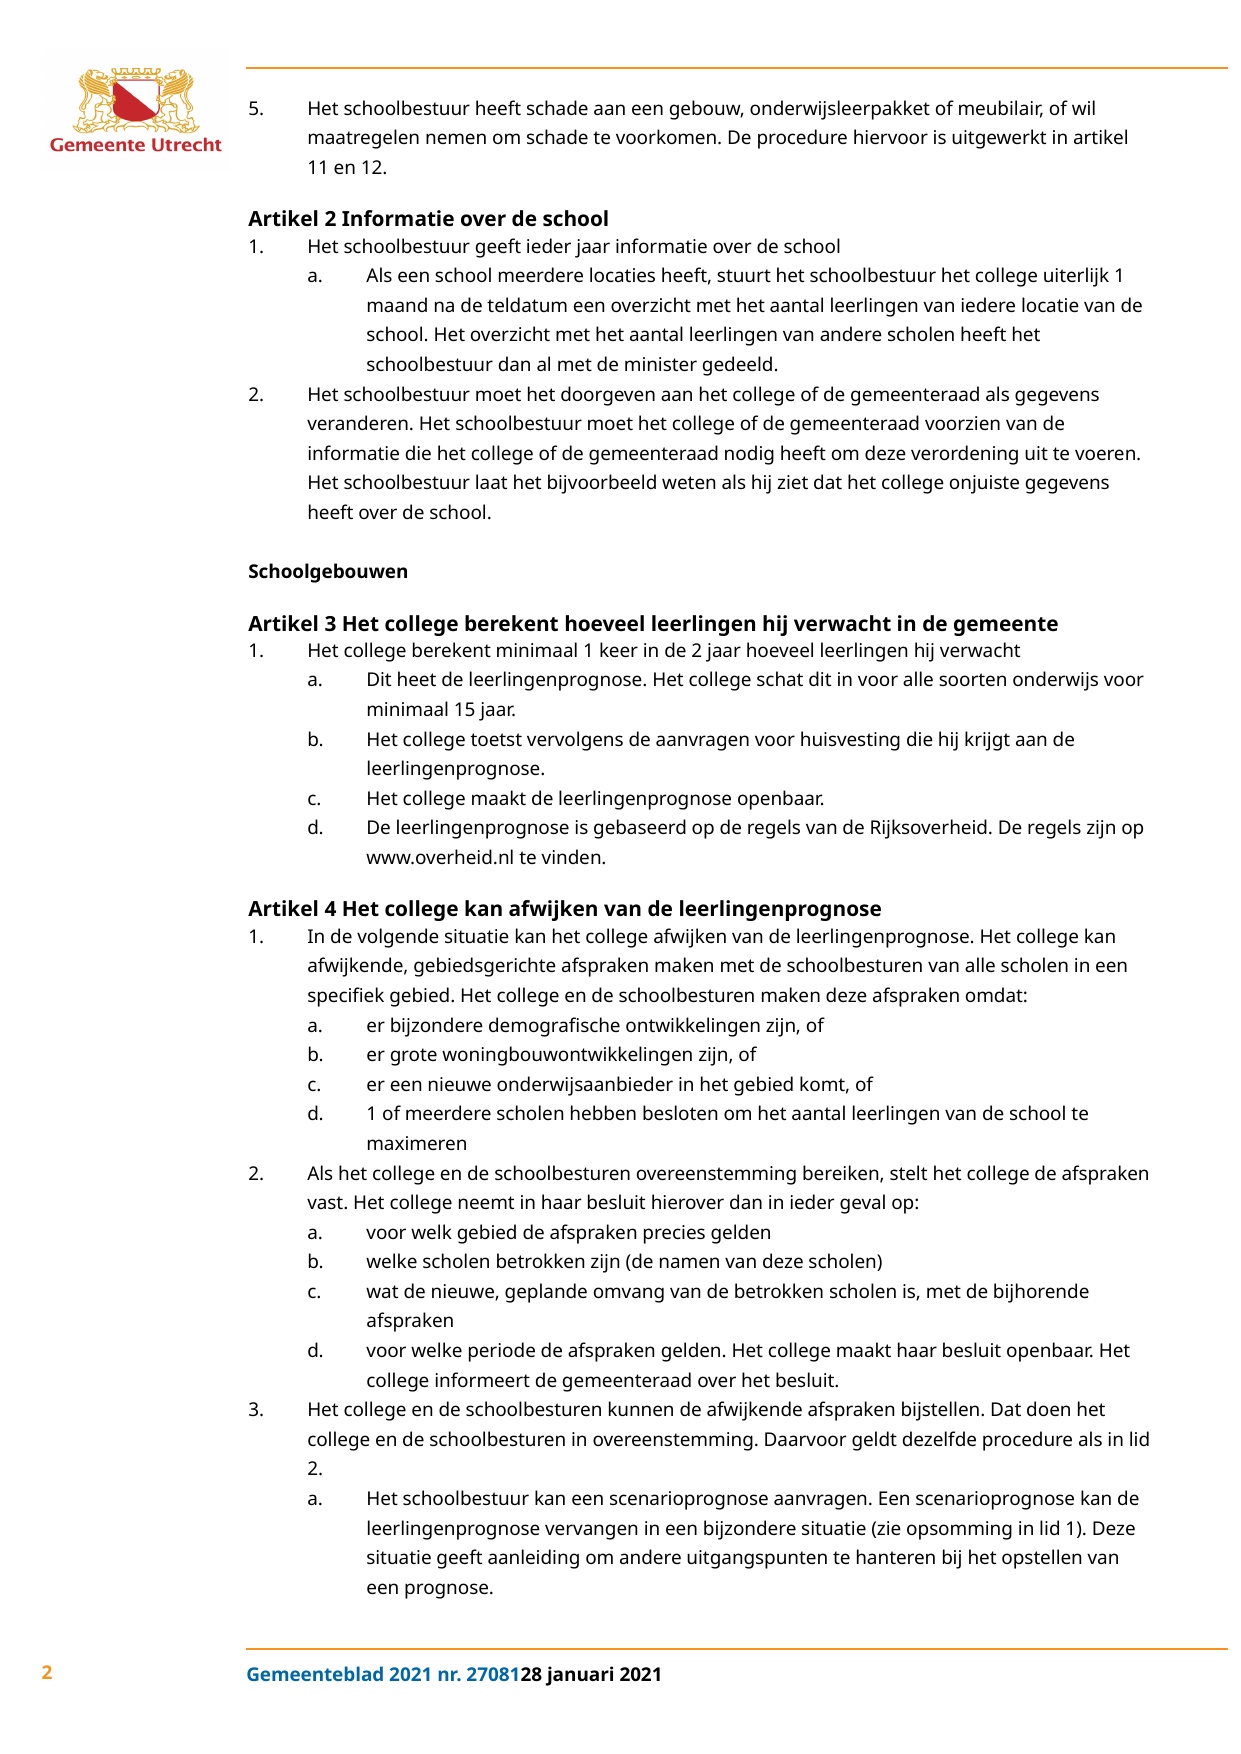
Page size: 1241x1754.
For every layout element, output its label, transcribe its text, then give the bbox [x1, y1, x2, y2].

list Het college en de schoolbesturen kunnen de afwijkende afspraken bijstellen. Dat doen het college en de schoolbesturen in overeenstemming. Daarvoor geldt dezelfde procedure als in lid 2. [248, 1396, 1152, 1481]
picture [41, 47, 231, 172]
list voor welke periode de afspraken gelden. Het college maakt haar besluit openbaar. Het college informeert de gemeenteraad over het besluit. [307, 1337, 1152, 1392]
list Het schoolbestuur geeft ieder jaar informatie over de school [248, 233, 1152, 258]
list voor welk gebied de afspraken precies gelden [307, 1219, 1152, 1244]
list Het schoolbestuur moet het doorgeven aan het college of de gemeenteraad als gegevens veranderen. Het schoolbestuur moet het college of de gemeenteraad voorzien van de informatie die het college of de gemeenteraad nodig heeft om deze verordening uit te voeren. Het schoolbestuur laat het bijvoorbeeld weten als hij ziet dat het college onjuiste gegevens heeft over de school. [248, 381, 1152, 525]
list er grote woningbouwontwikkelingen zijn, of [307, 1041, 1152, 1067]
text Artikel 4 Het college kan afwijken van de leerlingenprognose [248, 894, 1152, 923]
list welke scholen betrokken zijn (de namen van deze scholen) [307, 1248, 1152, 1274]
list 1 of meerdere scholen hebben besloten om het aantal leerlingen van de school te maximeren [307, 1101, 1152, 1156]
list De leerlingenprognose is gebaseerd op de regels van de Rijksoverheid. De regels zijn op www.overheid.nl te vinden. [307, 814, 1152, 870]
text Artikel 2 Informatie over de school [248, 204, 1152, 233]
text Schoolgebouwen [248, 558, 1152, 584]
list Als het college en de schoolbesturen overeenstemming bereiken, stelt het college de afspraken vast. Het college neemt in haar besluit hierover dan in ieder geval op: [248, 1160, 1152, 1215]
list er een nieuwe onderwijsaanbieder in het gebied komt, of [307, 1071, 1152, 1097]
list Het schoolbestuur kan een scenarioprognose aanvragen. Een scenarioprognose kan de leerlingenprognose vervangen in een bijzondere situatie (zie opsomming in lid 1). Deze situatie geeft aanleiding om andere uitgangspunten te hanteren bij het opstellen van een prognose. [307, 1485, 1152, 1599]
list wat de nieuwe, geplande omvang van de betrokken scholen is, met de bijhorende afspraken [307, 1278, 1152, 1333]
list Het college maakt de leerlingenprognose openbaar. [307, 785, 1152, 811]
list Als een school meerdere locaties heeft, stuurt het schoolbestuur het college uiterlijk 1 maand na de teldatum een overzicht met het aantal leerlingen van iedere locatie van de school. Het overzicht met het aantal leerlingen van andere scholen heeft het schoolbestuur dan al met de minister gedeeld. [307, 262, 1152, 377]
list Het college berekent minimaal 1 keer in de 2 jaar hoeveel leerlingen hij verwacht [248, 637, 1152, 663]
list er bijzondere demografische ontwikkelingen zijn, of [307, 1012, 1152, 1037]
text Artikel 3 Het college berekent hoeveel leerlingen hij verwacht in de gemeente [248, 609, 1152, 637]
list Dit heet de leerlingenprognose. Het college schat dit in voor alle soorten onderwijs voor minimaal 15 jaar. [307, 667, 1152, 722]
list Het schoolbestuur heeft schade aan een gebouw, onderwijsleerpakket of meubilair, of wil maatregelen nemen om schade te voorkomen. De procedure hiervoor is uitgewerkt in artikel 11 en 12. [248, 95, 1152, 180]
list In de volgende situatie kan het college afwijken van de leerlingenprognose. Het college kan afwijkende, gebiedsgerichte afspraken maken met de schoolbesturen van alle scholen in een specifiek gebied. Het college en de schoolbesturen maken deze afspraken omdat: [248, 923, 1152, 1008]
list Het college toetst vervolgens de aanvragen voor huisvesting die hij krijgt aan de leerlingenprognose. [307, 726, 1152, 781]
